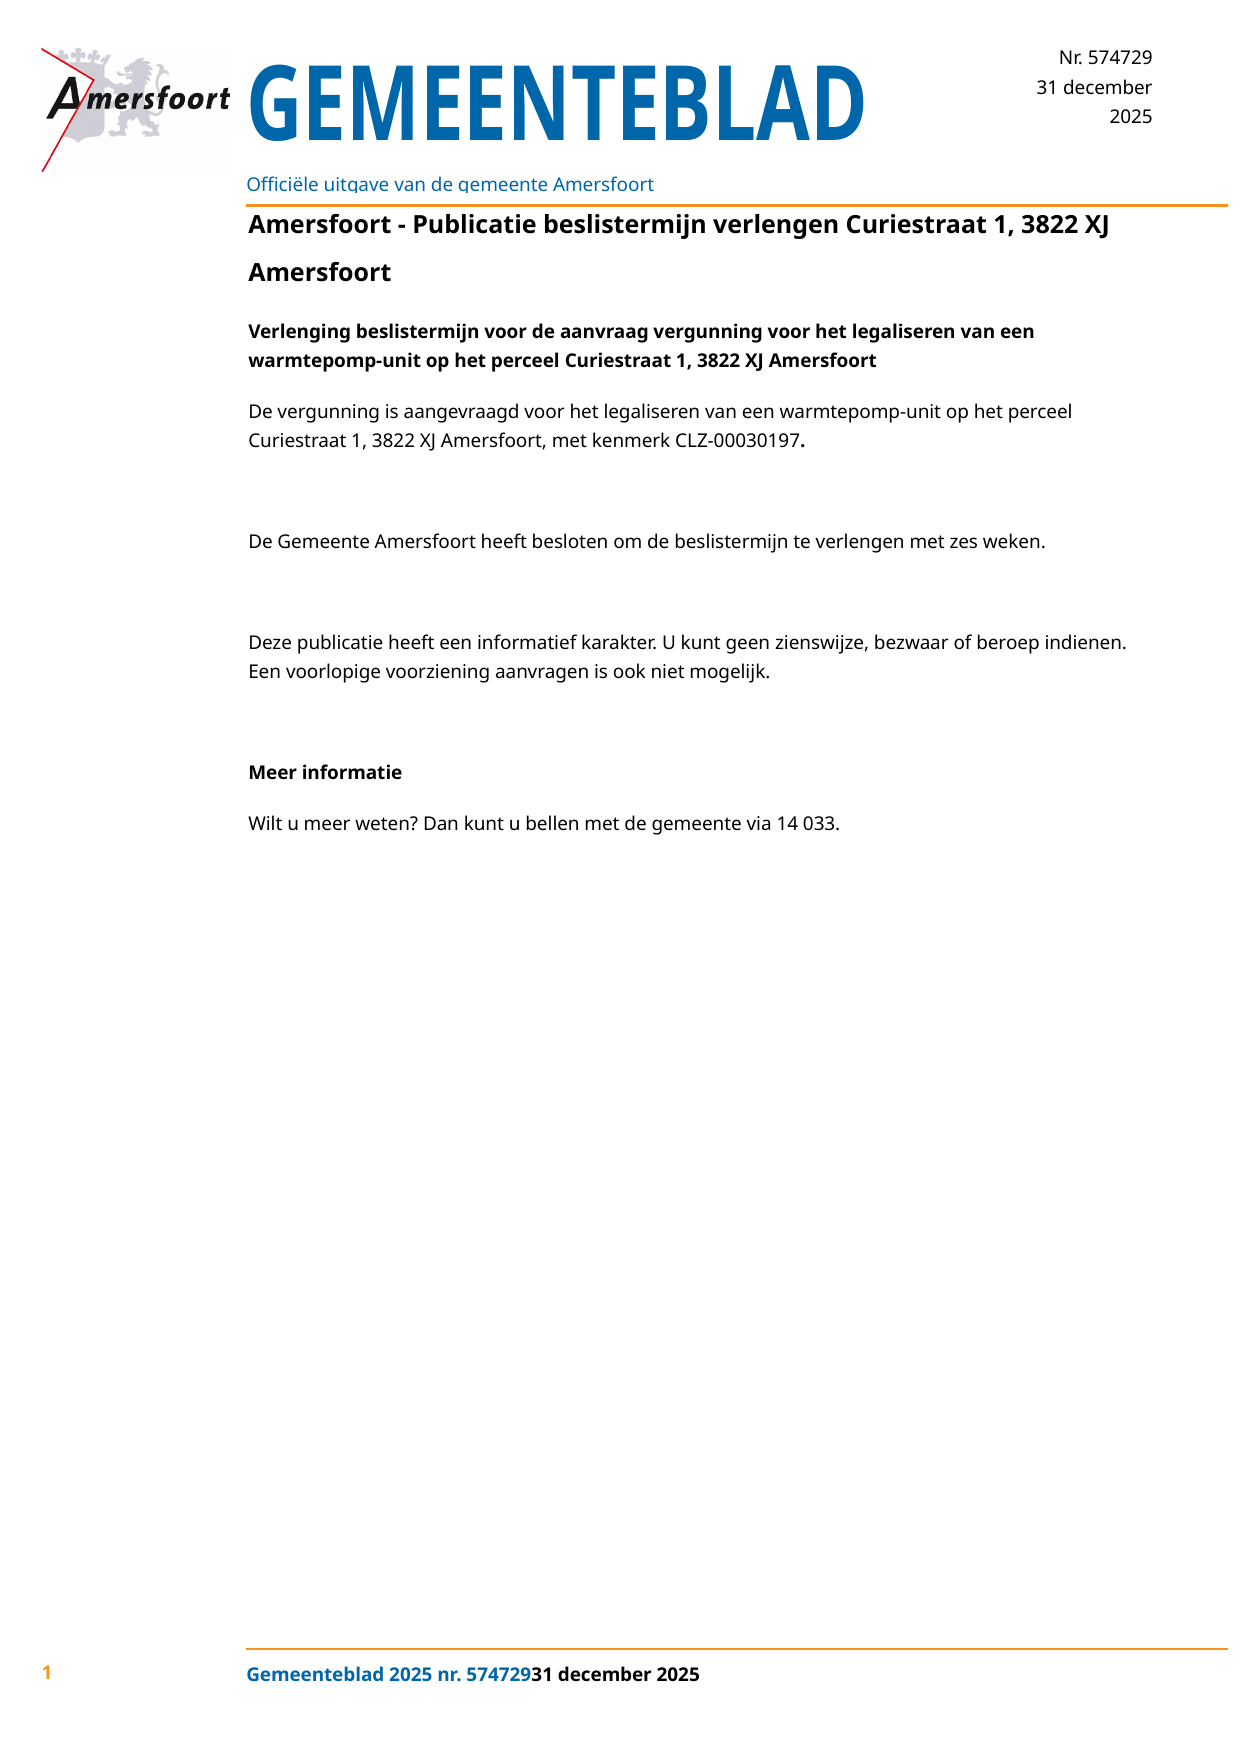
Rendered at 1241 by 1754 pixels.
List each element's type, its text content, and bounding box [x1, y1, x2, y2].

picture [41, 47, 231, 172]
text Deze publicatie heeft een informatief karakter. U kunt geen zienswijze, bezwaar of beroep indienen. Een voorlopige voorziening aanvragen is ook niet mogelijk. [248, 629, 1152, 684]
text Wilt u meer weten? Dan kunt u bellen met de gemeente via 14 033. [248, 810, 1152, 836]
text De Gemeente Amersfoort heeft besloten om de beslistermijn te verlengen met zes weken. [248, 528, 1152, 554]
text Verlenging beslistermijn voor de aanvraag vergunning voor het legaliseren van een warmtepomp-unit op het perceel Curiestraat 1, 3822 XJ Amersfoort [248, 318, 1152, 373]
text Meer informatie [248, 759, 1152, 785]
text De vergunning is aangevraagd voor het legaliseren van een warmtepomp-unit op het perceel Curiestraat 1, 3822 XJ Amersfoort, met kenmerk CLZ-00030197. [248, 398, 1152, 453]
text Amersfoort - Publicatie beslistermijn verlengen Curiestraat 1, 3822 XJ Amersfoort [248, 207, 1152, 288]
